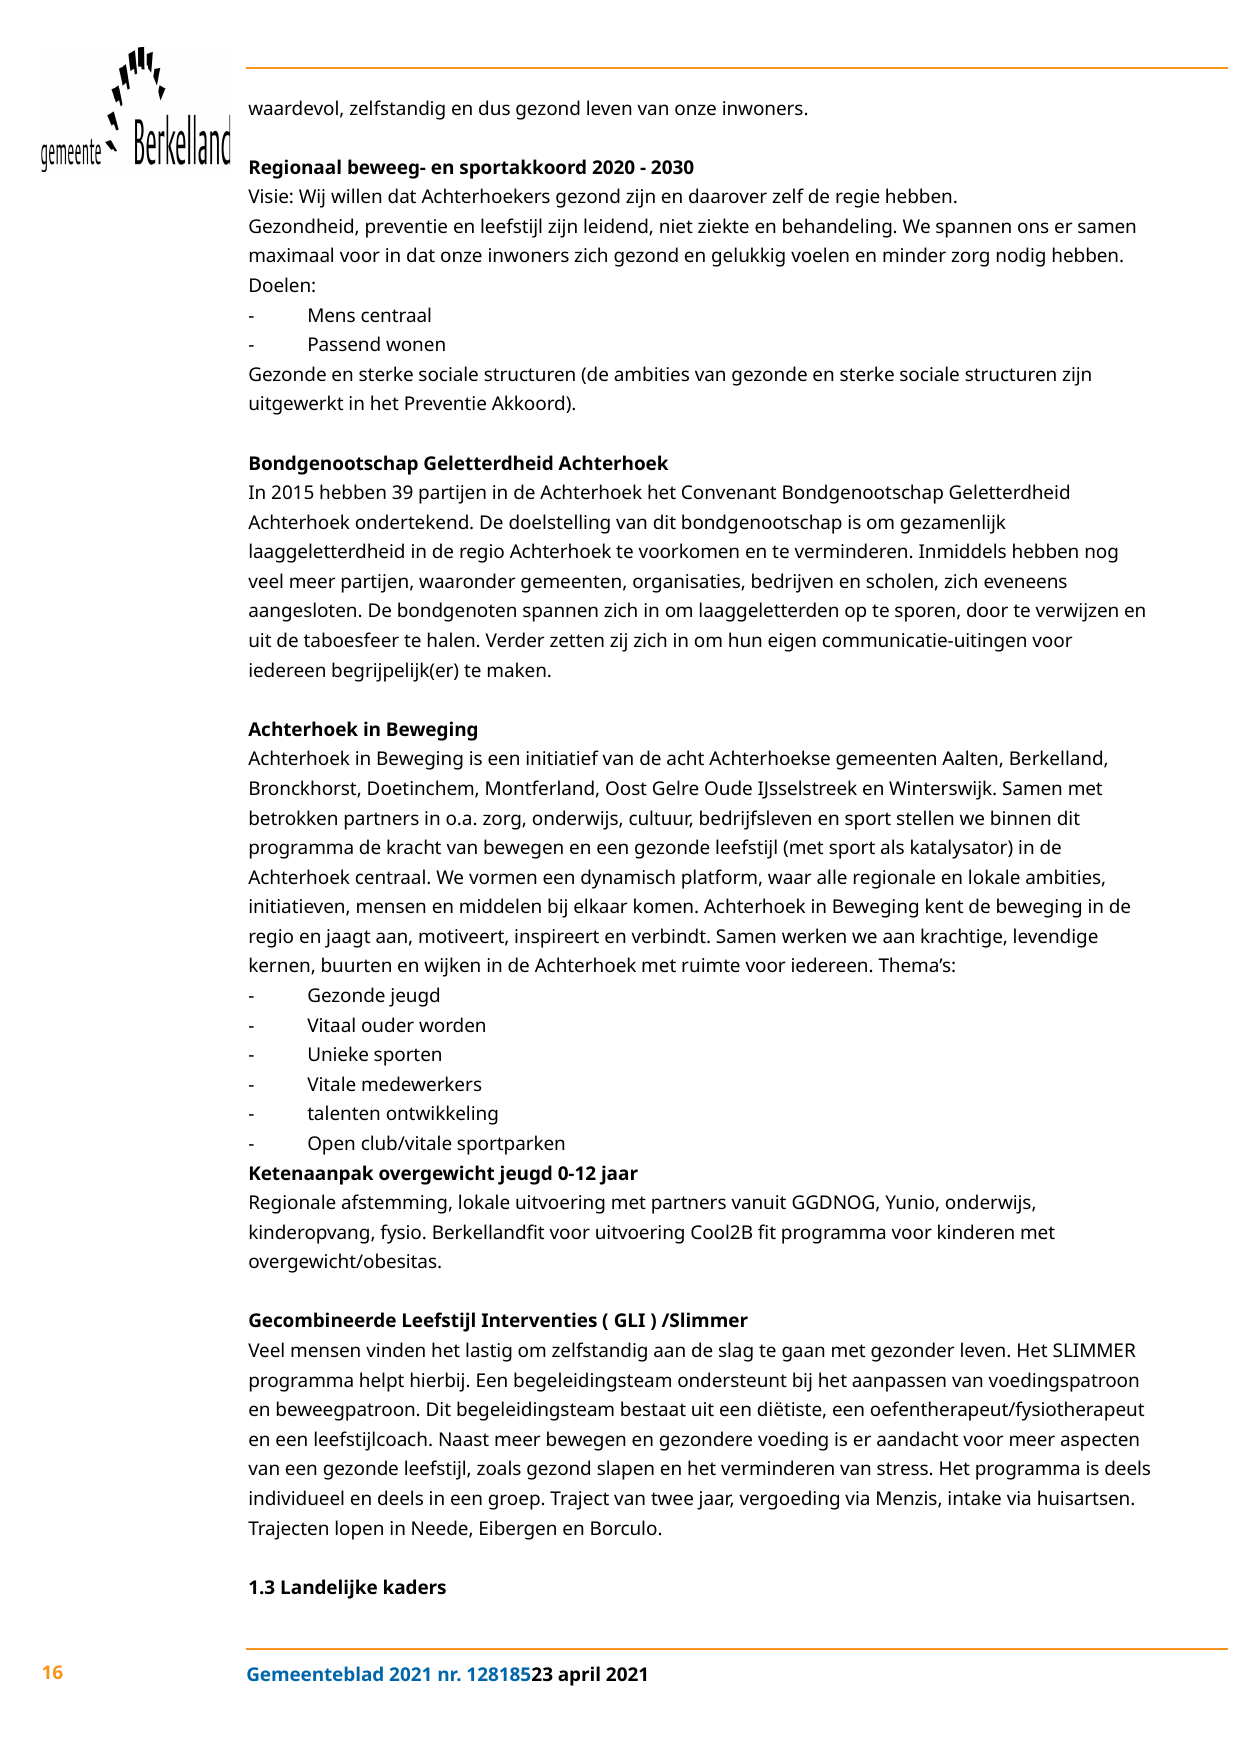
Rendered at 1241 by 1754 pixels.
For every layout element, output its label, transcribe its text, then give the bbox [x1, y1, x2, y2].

text Achterhoek in Beweging is een initiatief van de acht Achterhoekse gemeenten Aalten, Berkelland, Bronckhorst, Doetinchem, Montferland, Oost Gelre Oude IJsselstreek en Winterswijk. Samen met betrokken partners in o.a. zorg, onderwijs, cultuur, bedrijfsleven en sport stellen we binnen dit programma de kracht van bewegen en een gezonde leefstijl (met sport als katalysator) in de Achterhoek centraal. We vormen een dynamisch platform, waar alle regionale en lokale ambities, initiatieven, mensen en middelen bij elkaar komen. Achterhoek in Beweging kent de beweging in de regio en jaagt aan, motiveert, inspireert en verbindt. Samen werken we aan krachtige, levendige kernen, buurten en wijken in de Achterhoek met ruimte voor iedereen. Thema’s: [248, 746, 1152, 978]
list Vitaal ouder worden [248, 1012, 1152, 1038]
text Ketenaanpak overgewicht jeugd 0-12 jaar [248, 1160, 1152, 1186]
text Bondgenootschap Geletterdheid Achterhoek [248, 450, 1152, 476]
text Gezondheid, preventie en leefstijl zijn leidend, niet ziekte en behandeling. We spannen ons er samen maximaal voor in dat onze inwoners zich gezond en gelukkig voelen en minder zorg nodig hebben. Doelen: [248, 213, 1152, 298]
text Achterhoek in Beweging [248, 716, 1152, 742]
text In 2015 hebben 39 partijen in de Achterhoek het Convenant Bondgenootschap Geletterdheid Achterhoek ondertekend. De doelstelling van dit bondgenootschap is om gezamenlijk laaggeletterdheid in de regio Achterhoek te voorkomen en te verminderen. Inmiddels hebben nog veel meer partijen, waaronder gemeenten, organisaties, bedrijven en scholen, zich eveneens aangesloten. De bondgenoten spannen zich in om laaggeletterden op te sporen, door te verwijzen en uit de taboesfeer te halen. Verder zetten zij zich in om hun eigen communicatie-uitingen voor iedereen begrijpelijk(er) te maken. [248, 479, 1152, 683]
list Mens centraal [248, 302, 1152, 328]
text Regionale afstemming, lokale uitvoering met partners vanuit GGDNOG, Yunio, onderwijs, kinderopvang, fysio. Berkellandfit voor uitvoering Cool2B fit programma voor kinderen met overgewicht/obesitas. [248, 1189, 1152, 1274]
picture [41, 47, 231, 172]
text Visie: Wij willen dat Achterhoekers gezond zijn en daarover zelf de regie hebben. [248, 183, 1152, 209]
list Vitale medewerkers [248, 1071, 1152, 1097]
text Veel mensen vinden het lastig om zelfstandig aan de slag te gaan met gezonder leven. Het SLIMMER programma helpt hierbij. Een begeleidingsteam ondersteunt bij het aanpassen van voedingspatroon en beweegpatroon. Dit begeleidingsteam bestaat uit een diëtiste, een oefentherapeut/fysiotherapeut en een leefstijlcoach. Naast meer bewegen en gezondere voeding is er aandacht voor meer aspecten van een gezonde leefstijl, zoals gezond slapen en het verminderen van stress. Het programma is deels individueel en deels in een groep. Traject van twee jaar, vergoeding via Menzis, intake via huisartsen. Trajecten lopen in Neede, Eibergen en Borculo. [248, 1337, 1152, 1541]
text Gecombineerde Leefstijl Interventies ( GLI ) /Slimmer [248, 1308, 1152, 1333]
list talenten ontwikkeling [248, 1101, 1152, 1126]
list Unieke sporten [248, 1041, 1152, 1067]
text Gezonde en sterke sociale structuren (de ambities van gezonde en sterke sociale structuren zijn uitgewerkt in het Preventie Akkoord). [248, 361, 1152, 416]
list Passend wonen [248, 331, 1152, 357]
text 1.3 Landelijke kaders [248, 1574, 1152, 1600]
list Gezonde jeugd [248, 982, 1152, 1008]
text waardevol, zelfstandig en dus gezond leven van onze inwoners. [248, 95, 1152, 121]
list Open club/vitale sportparken [248, 1130, 1152, 1156]
text Regionaal beweeg- en sportakkoord 2020 - 2030 [248, 154, 1152, 180]
